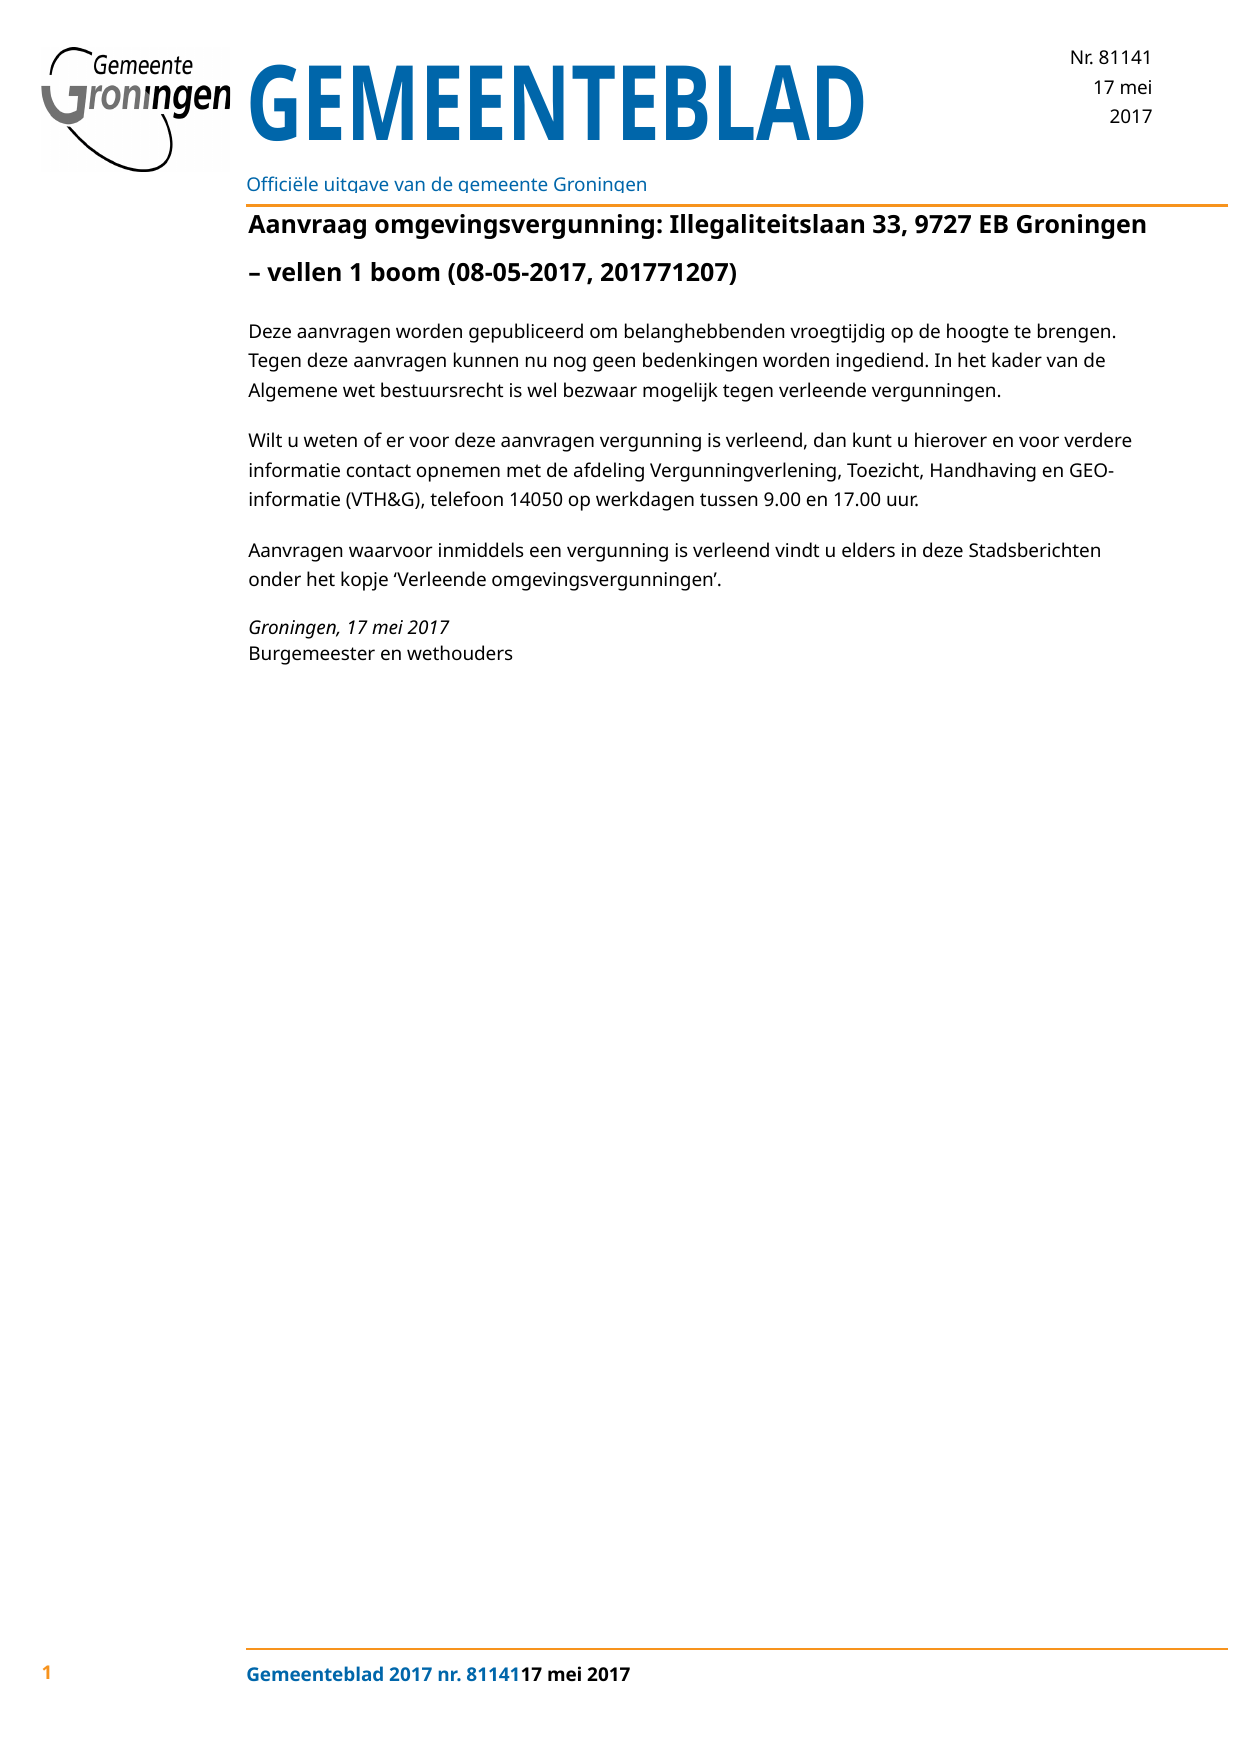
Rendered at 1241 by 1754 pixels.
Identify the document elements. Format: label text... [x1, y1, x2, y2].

text Deze aanvragen worden gepubliceerd om belanghebbenden vroegtijdig op de hoogte te brengen. Tegen deze aanvragen kunnen nu nog geen bedenkingen worden ingediend. In het kader van de Algemene wet bestuursrecht is wel bezwaar mogelijk tegen verleende vergunningen. [248, 318, 1152, 403]
text Aanvraag omgevingsvergunning: Illegaliteitslaan 33, 9727 EB Groningen – vellen 1 boom (08-05-2017, 201771207) [248, 207, 1152, 288]
text Aanvragen waarvoor inmiddels een vergunning is verleend vindt u elders in deze Stadsberichten onder het kopje ‘Verleende omgevingsvergunningen’. [248, 537, 1152, 592]
picture [41, 47, 231, 172]
text Groningen, 17 mei 2017 [248, 614, 1152, 640]
text Burgemeester en wethouders [248, 640, 1152, 666]
text Wilt u weten of er voor deze aanvragen vergunning is verleend, dan kunt u hierover en voor verdere informatie contact opnemen met de afdeling Vergunningverlening, Toezicht, Handhaving en GEO-informatie (VTH&G), telefoon 14050 op werkdagen tussen 9.00 en 17.00 uur. [248, 427, 1152, 512]
